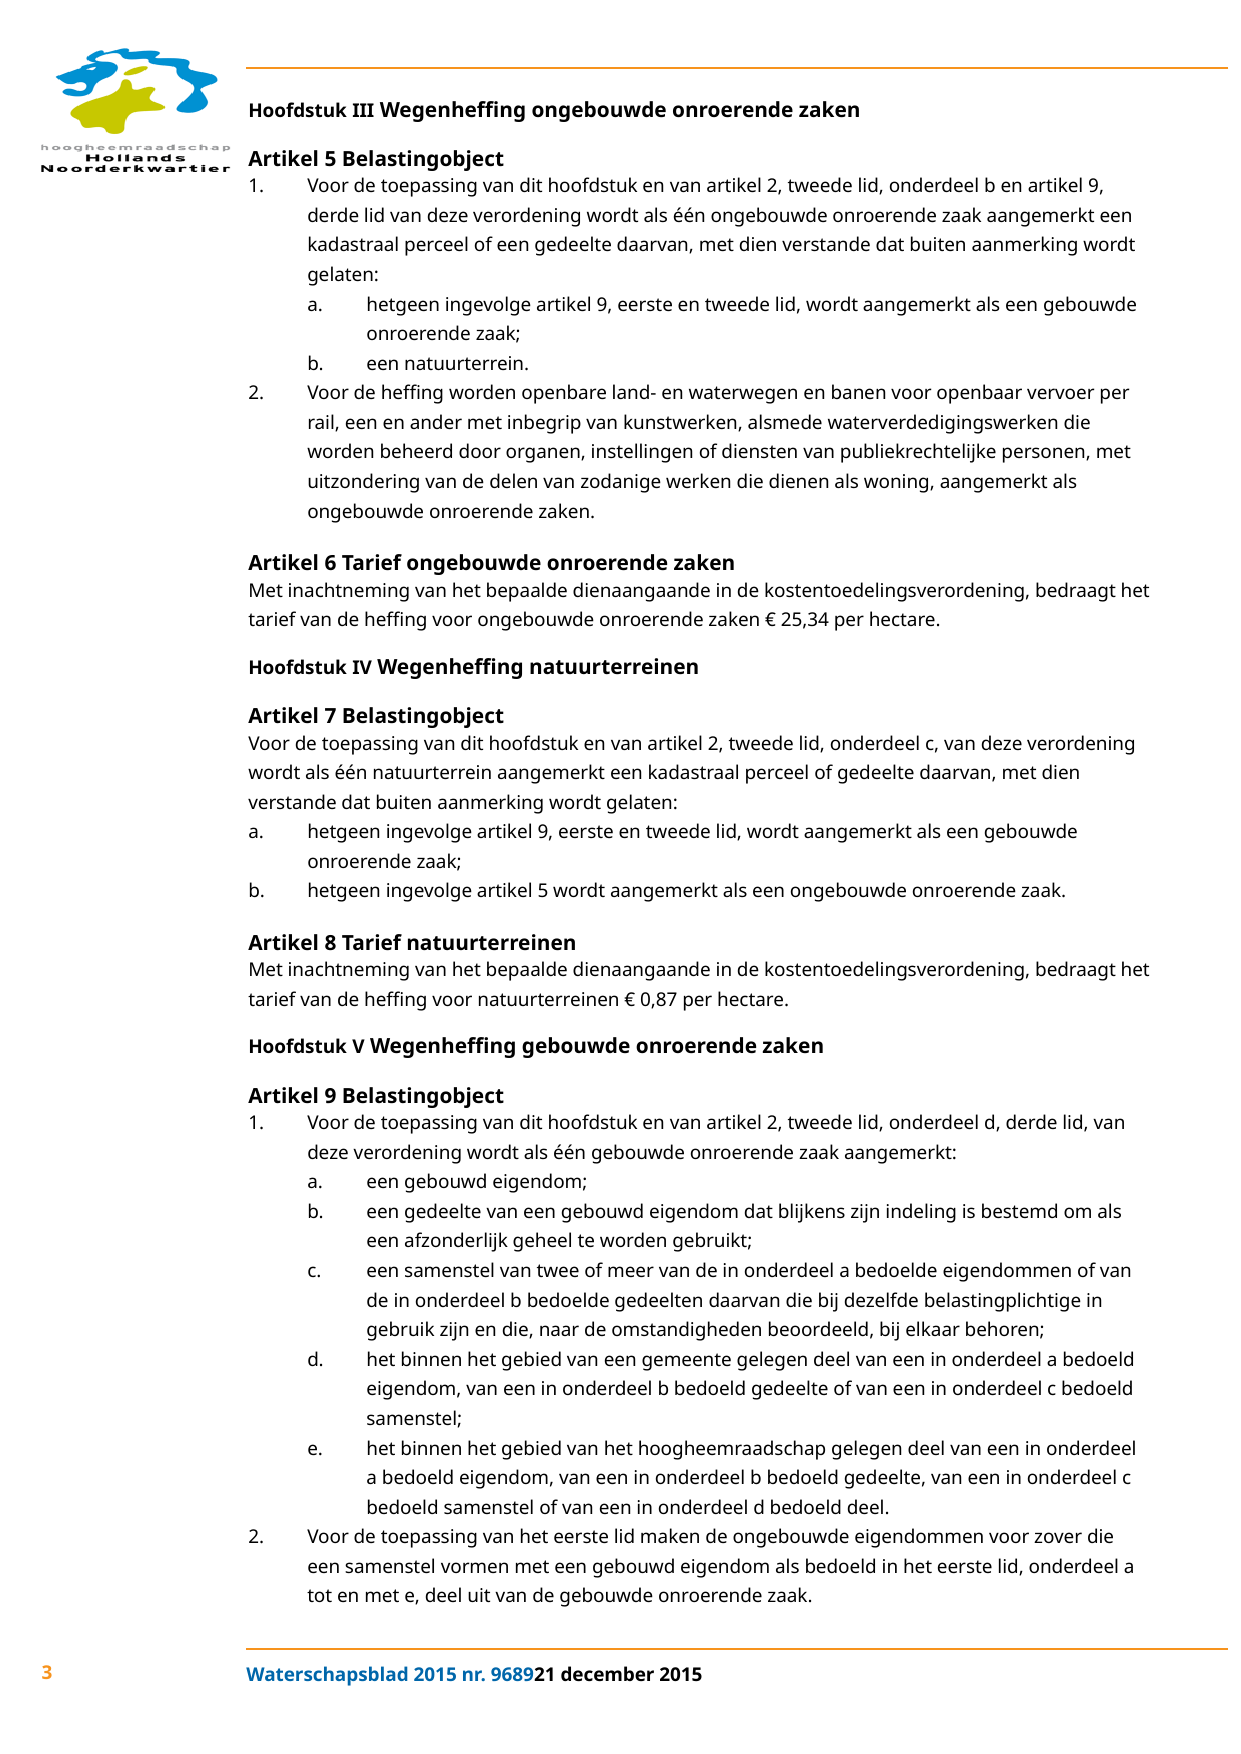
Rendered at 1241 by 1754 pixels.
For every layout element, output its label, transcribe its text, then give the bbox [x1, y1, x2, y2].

list hetgeen ingevolge artikel 9, eerste en tweede lid, wordt aangemerkt als een gebouwde onroerende zaak; [307, 291, 1152, 346]
list een samenstel van twee of meer van de in onderdeel a bedoelde eigendommen of van de in onderdeel b bedoelde gedeelten daarvan die bij dezelfde belastingplichtige in gebruik zijn en die, naar de omstandigheden beoordeeld, bij elkaar behoren; [307, 1257, 1152, 1342]
list het binnen het gebied van een gemeente gelegen deel van een in onderdeel a bedoeld eigendom, van een in onderdeel b bedoeld gedeelte of van een in onderdeel c bedoeld samenstel; [307, 1346, 1152, 1431]
text Artikel 9 Belastingobject [248, 1081, 1152, 1109]
text Met inachtneming van het bepaalde dienaangaande in de kostentoedelingsverordening, bedraagt het tarief van de heffing voor natuurterreinen € 0,87 per hectare. [248, 956, 1152, 1012]
list het binnen het gebied van het hoogheemraadschap gelegen deel van een in onderdeel a bedoeld eigendom, van een in onderdeel b bedoeld gedeelte, van een in onderdeel c bedoeld samenstel of van een in onderdeel d bedoeld deel. [307, 1435, 1152, 1520]
text Hoofdstuk V Wegenheffing gebouwde onroerende zaken [248, 1032, 1152, 1060]
list hetgeen ingevolge artikel 5 wordt aangemerkt als een ongebouwde onroerende zaak. [248, 878, 1152, 903]
list een gebouwd eigendom; [307, 1168, 1152, 1194]
text Artikel 8 Tarief natuurterreinen [248, 928, 1152, 956]
list hetgeen ingevolge artikel 9, eerste en tweede lid, wordt aangemerkt als een gebouwde onroerende zaak; [248, 818, 1152, 874]
list een natuurterrein. [307, 350, 1152, 376]
list Voor de toepassing van het eerste lid maken de ongebouwde eigendommen voor zover die een samenstel vormen met een gebouwd eigendom als bedoeld in het eerste lid, onderdeel a tot en met e, deel uit van de gebouwde onroerende zaak. [248, 1523, 1152, 1608]
text Artikel 5 Belastingobject [248, 144, 1152, 172]
list Voor de toepassing van dit hoofdstuk en van artikel 2, tweede lid, onderdeel d, derde lid, van deze verordening wordt als één gebouwde onroerende zaak aangemerkt: [248, 1109, 1152, 1165]
text Artikel 6 Tarief ongebouwde onroerende zaken [248, 548, 1152, 577]
text Hoofdstuk III Wegenheffing ongebouwde onroerende zaken [248, 95, 1152, 123]
list Voor de heffing worden openbare land- en waterwegen en banen voor openbaar vervoer per rail, een en ander met inbegrip van kunstwerken, alsmede waterverdedigingswerken die worden beheerd door organen, instellingen of diensten van publiekrechtelijke personen, met uitzondering van de delen van zodanige werken die dienen als woning, aangemerkt als ongebouwde onroerende zaken. [248, 379, 1152, 524]
list Voor de toepassing van dit hoofdstuk en van artikel 2, tweede lid, onderdeel b en artikel 9, derde lid van deze verordening wordt als één ongebouwde onroerende zaak aangemerkt een kadastraal perceel of een gedeelte daarvan, met dien verstande dat buiten aanmerking wordt gelaten: [248, 172, 1152, 287]
text Met inachtneming van het bepaalde dienaangaande in de kostentoedelingsverordening, bedraagt het tarief van de heffing voor ongebouwde onroerende zaken € 25,34 per hectare. [248, 577, 1152, 632]
list een gedeelte van een gebouwd eigendom dat blijkens zijn indeling is bestemd om als een afzonderlijk geheel te worden gebruikt; [307, 1198, 1152, 1253]
text Artikel 7 Belastingobject [248, 701, 1152, 730]
text Voor de toepassing van dit hoofdstuk en van artikel 2, tweede lid, onderdeel c, van deze verordening wordt als één natuurterrein aangemerkt een kadastraal perceel of gedeelte daarvan, met dien verstande dat buiten aanmerking wordt gelaten: [248, 730, 1152, 814]
text Hoofdstuk IV Wegenheffing natuurterreinen [248, 652, 1152, 680]
picture [41, 47, 231, 172]
